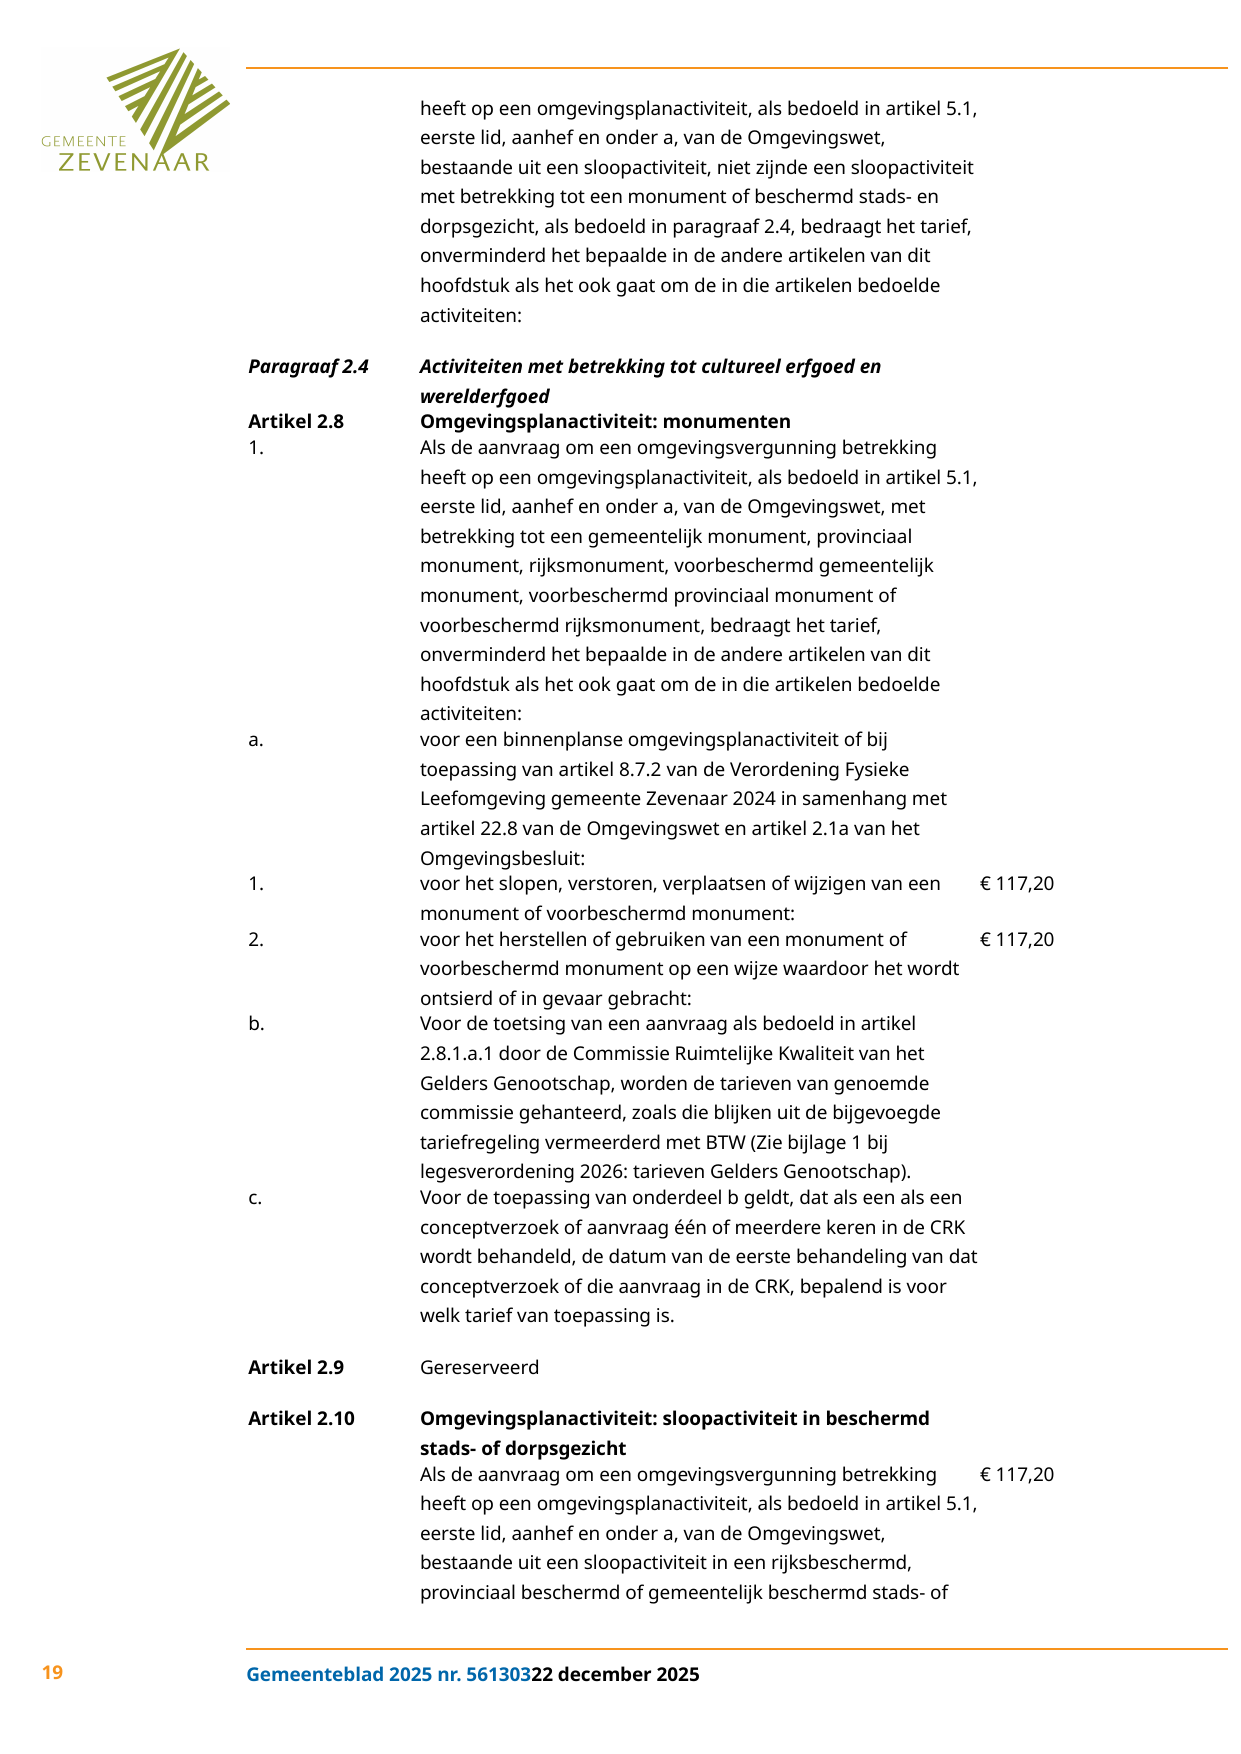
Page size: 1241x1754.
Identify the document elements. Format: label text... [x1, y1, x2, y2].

table_cell a. [248, 726, 420, 870]
table_cell € 117,20 [980, 870, 1152, 926]
table_cell [248, 328, 420, 353]
table_cell [980, 353, 1152, 409]
table_cell [980, 434, 1152, 726]
table_cell [980, 1406, 1152, 1461]
table_cell [420, 328, 980, 353]
table_cell Artikel 2.9 [248, 1354, 420, 1380]
table_cell 1. [248, 434, 420, 726]
table_cell [248, 1380, 420, 1406]
table_cell [420, 1328, 980, 1354]
table_cell Voor de toetsing van een aanvraag als bedoeld in artikel 2.8.1.a.1 door de Commissie Ruimtelijke Kwaliteit van het Gelders Genootschap, worden de tarieven van genoemde commissie gehanteerd, zoals die blijken uit de bijgevoegde tariefregeling vermeerderd met BTW (Zie bijlage 1 bij legesverordening 2026: tarieven Gelders Genootschap). [420, 1011, 980, 1184]
table_cell Artikel 2.8 [248, 409, 420, 434]
table_cell Voor de toepassing van onderdeel b geldt, dat als een als een conceptverzoek of aanvraag één of meerdere keren in de CRK wordt behandeld, de datum van de eerste behandeling van dat conceptverzoek of die aanvraag in de CRK, bepalend is voor welk tarief van toepassing is. [420, 1184, 980, 1328]
table_cell Als de aanvraag om een omgevingsvergunning betrekking heeft op een omgevingsplanactiviteit, als bedoeld in artikel 5.1, eerste lid, aanhef en onder a, van de Omgevingswet, bestaande uit een sloopactiviteit in een rijksbeschermd, provinciaal beschermd of gemeentelijk beschermd stads- of [420, 1461, 980, 1605]
table_cell [980, 1328, 1152, 1354]
table_cell [980, 726, 1152, 870]
table_cell [980, 409, 1152, 434]
table_cell voor een binnenplanse omgevingsplanactiviteit of bij toepassing van artikel 8.7.2 van de Verordening Fysieke Leefomgeving gemeente Zevenaar 2024 in samenhang met artikel 22.8 van de Omgevingswet en artikel 2.1a van het Omgevingsbesluit: [420, 726, 980, 870]
table_cell [980, 1380, 1152, 1406]
table_cell Paragraaf 2.4 [248, 353, 420, 409]
table_cell 1. [248, 870, 420, 926]
table_cell voor het slopen, verstoren, verplaatsen of wijzigen van een monument of voorbeschermd monument: [420, 870, 980, 926]
table_cell € 117,20 [980, 926, 1152, 1011]
table_cell [980, 1184, 1152, 1328]
table_cell Omgevingsplanactiviteit: monumenten [420, 409, 980, 434]
table_cell Artikel 2.10 [248, 1406, 420, 1461]
table_cell Omgevingsplanactiviteit: sloopactiviteit in beschermd stads- of dorpsgezicht [420, 1406, 980, 1461]
table_cell heeft op een omgevingsplanactiviteit, als bedoeld in artikel 5.1, eerste lid, aanhef en onder a, van de Omgevingswet, bestaande uit een sloopactiviteit, niet zijnde een sloopactiviteit met betrekking tot een monument of beschermd stads- en dorpsgezicht, als bedoeld in paragraaf 2.4, bedraagt het tarief, onverminderd het bepaalde in de andere artikelen van dit hoofdstuk als het ook gaat om de in die artikelen bedoelde activiteiten: [420, 95, 980, 328]
picture [41, 47, 231, 172]
table_cell [248, 1328, 420, 1354]
table_cell 2. [248, 926, 420, 1011]
table_cell Activiteiten met betrekking tot cultureel erfgoed en werelderfgoed [420, 353, 980, 409]
table_cell c. [248, 1184, 420, 1328]
table_cell [248, 95, 420, 328]
table_cell € 117,20 [980, 1461, 1152, 1605]
table_cell [420, 1380, 980, 1406]
table_cell voor het herstellen of gebruiken van een monument of voorbeschermd monument op een wijze waardoor het wordt ontsierd of in gevaar gebracht: [420, 926, 980, 1011]
table_cell Als de aanvraag om een omgevingsvergunning betrekking heeft op een omgevingsplanactiviteit, als bedoeld in artikel 5.1, eerste lid, aanhef en onder a, van de Omgevingswet, met betrekking tot een gemeentelijk monument, provinciaal monument, rijksmonument, voorbeschermd gemeentelijk monument, voorbeschermd provinciaal monument of voorbeschermd rijksmonument, bedraagt het tarief, onverminderd het bepaalde in de andere artikelen van dit hoofdstuk als het ook gaat om de in die artikelen bedoelde activiteiten: [420, 434, 980, 726]
table_cell [248, 1461, 420, 1605]
table_cell b. [248, 1011, 420, 1184]
table_cell [980, 1011, 1152, 1184]
table_cell Gereserveerd [420, 1354, 980, 1380]
table_cell [980, 95, 1152, 328]
table_cell [980, 328, 1152, 353]
table_cell [980, 1354, 1152, 1380]
